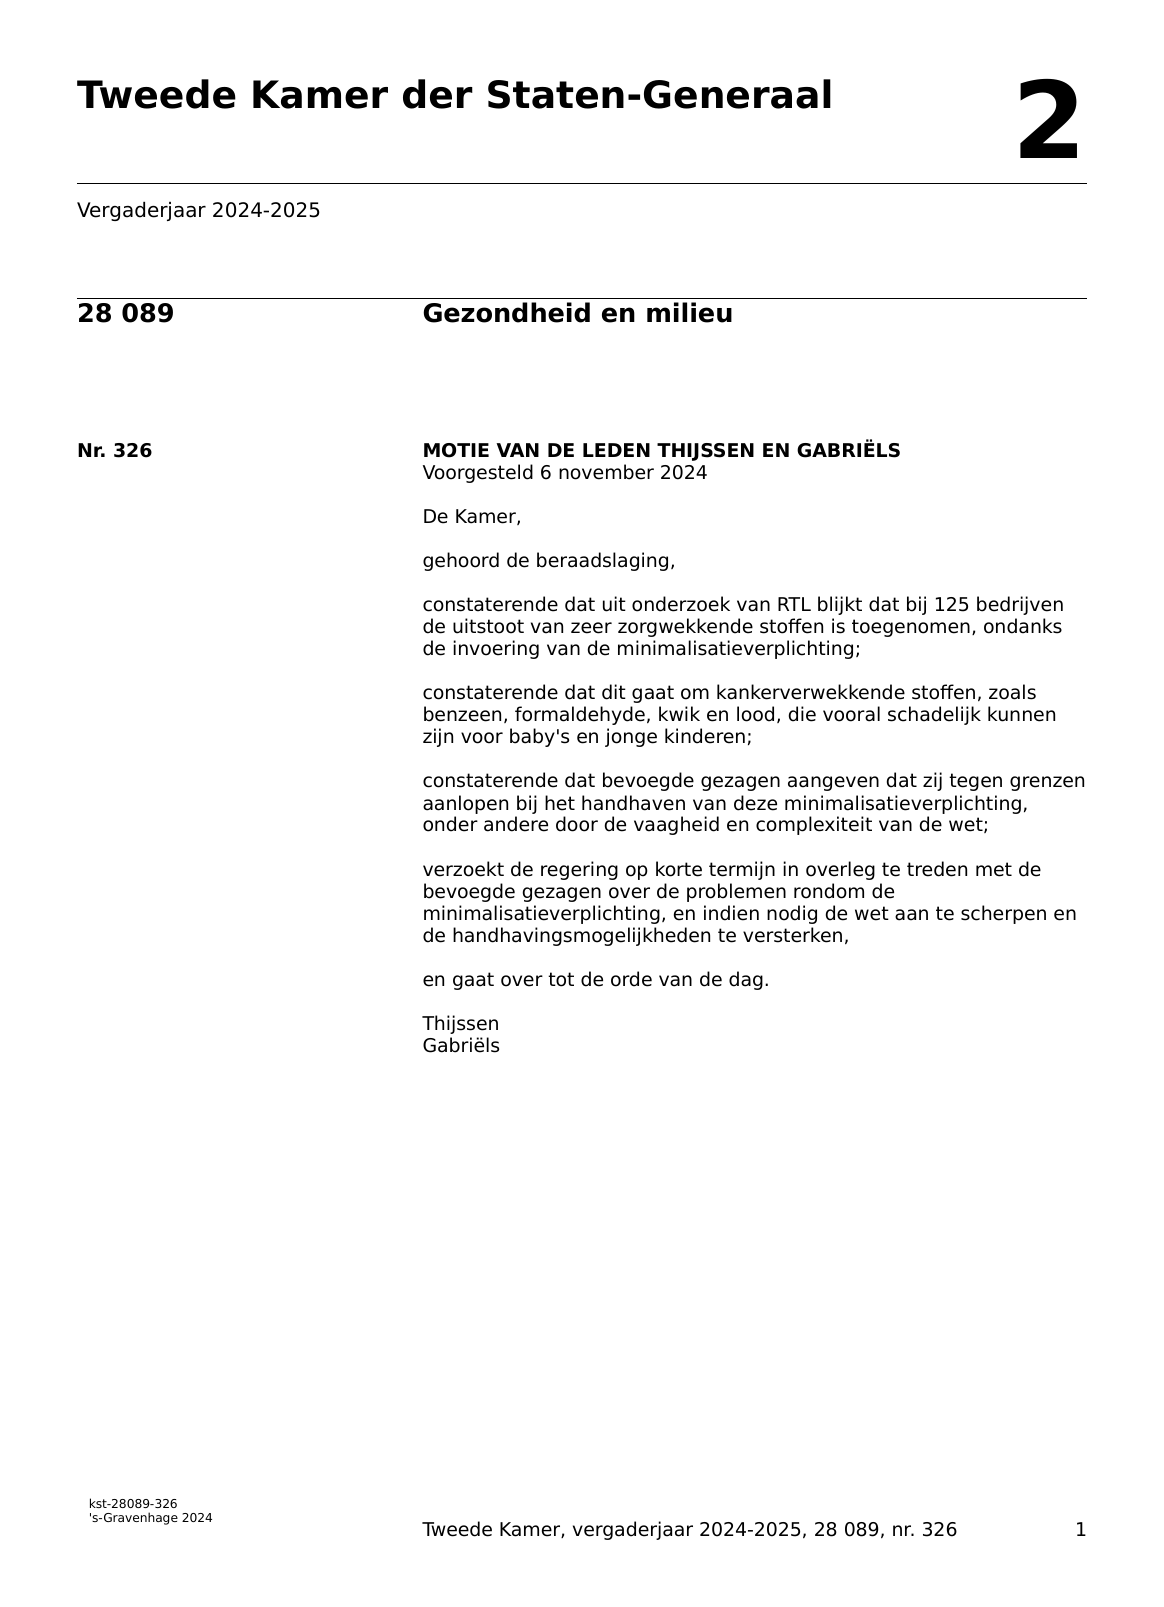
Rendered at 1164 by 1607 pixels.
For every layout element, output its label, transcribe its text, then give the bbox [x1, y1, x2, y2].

text Gabriëls [422, 1035, 1087, 1057]
text gehoord de beraadslaging, [422, 550, 1087, 572]
text en gaat over tot de orde van de dag. [422, 969, 1087, 991]
text constaterende dat uit onderzoek van RTL blijkt dat bij 125 bedrijven de uitstoot van zeer zorgwekkende stoffen is toegenomen, ondanks de invoering van de minimalisatieverplichting; [422, 594, 1087, 660]
text kst-28089-326 [88, 1497, 323, 1511]
text Thijssen [422, 1013, 1087, 1035]
text De Kamer, [422, 506, 1087, 528]
text Voorgesteld 6 november 2024 [422, 462, 1087, 484]
subtitle 28 089 Gezondheid en milieu [77, 299, 1087, 329]
table_header 2 [886, 59, 1087, 183]
table_header Tweede Kamer der Staten-Generaal [77, 59, 886, 183]
text verzoekt de regering op korte termijn in overleg te treden met de bevoegde gezagen over de problemen rondom de minimalisatieverplichting, en indien nodig de wet aan te scherpen en de handhavingsmogelijkheden te versterken, [422, 858, 1087, 946]
table_cell Vergaderjaar 2024-2025 [77, 184, 1087, 298]
subtitle Nr. 326 MOTIE VAN DE LEDEN THIJSSEN EN GABRIËLS [77, 440, 1087, 462]
text constaterende dat bevoegde gezagen aangeven dat zij tegen grenzen aanlopen bij het handhaven van deze minimalisatieverplichting, onder andere door de vaagheid en complexiteit van de wet; [422, 770, 1087, 836]
text constaterende dat dit gaat om kankerverwekkende stoffen, zoals benzeen, formaldehyde, kwik en lood, die vooral schadelijk kunnen zijn voor baby's en jonge kinderen; [422, 682, 1087, 748]
text 's-Gravenhage 2024 [88, 1511, 323, 1525]
